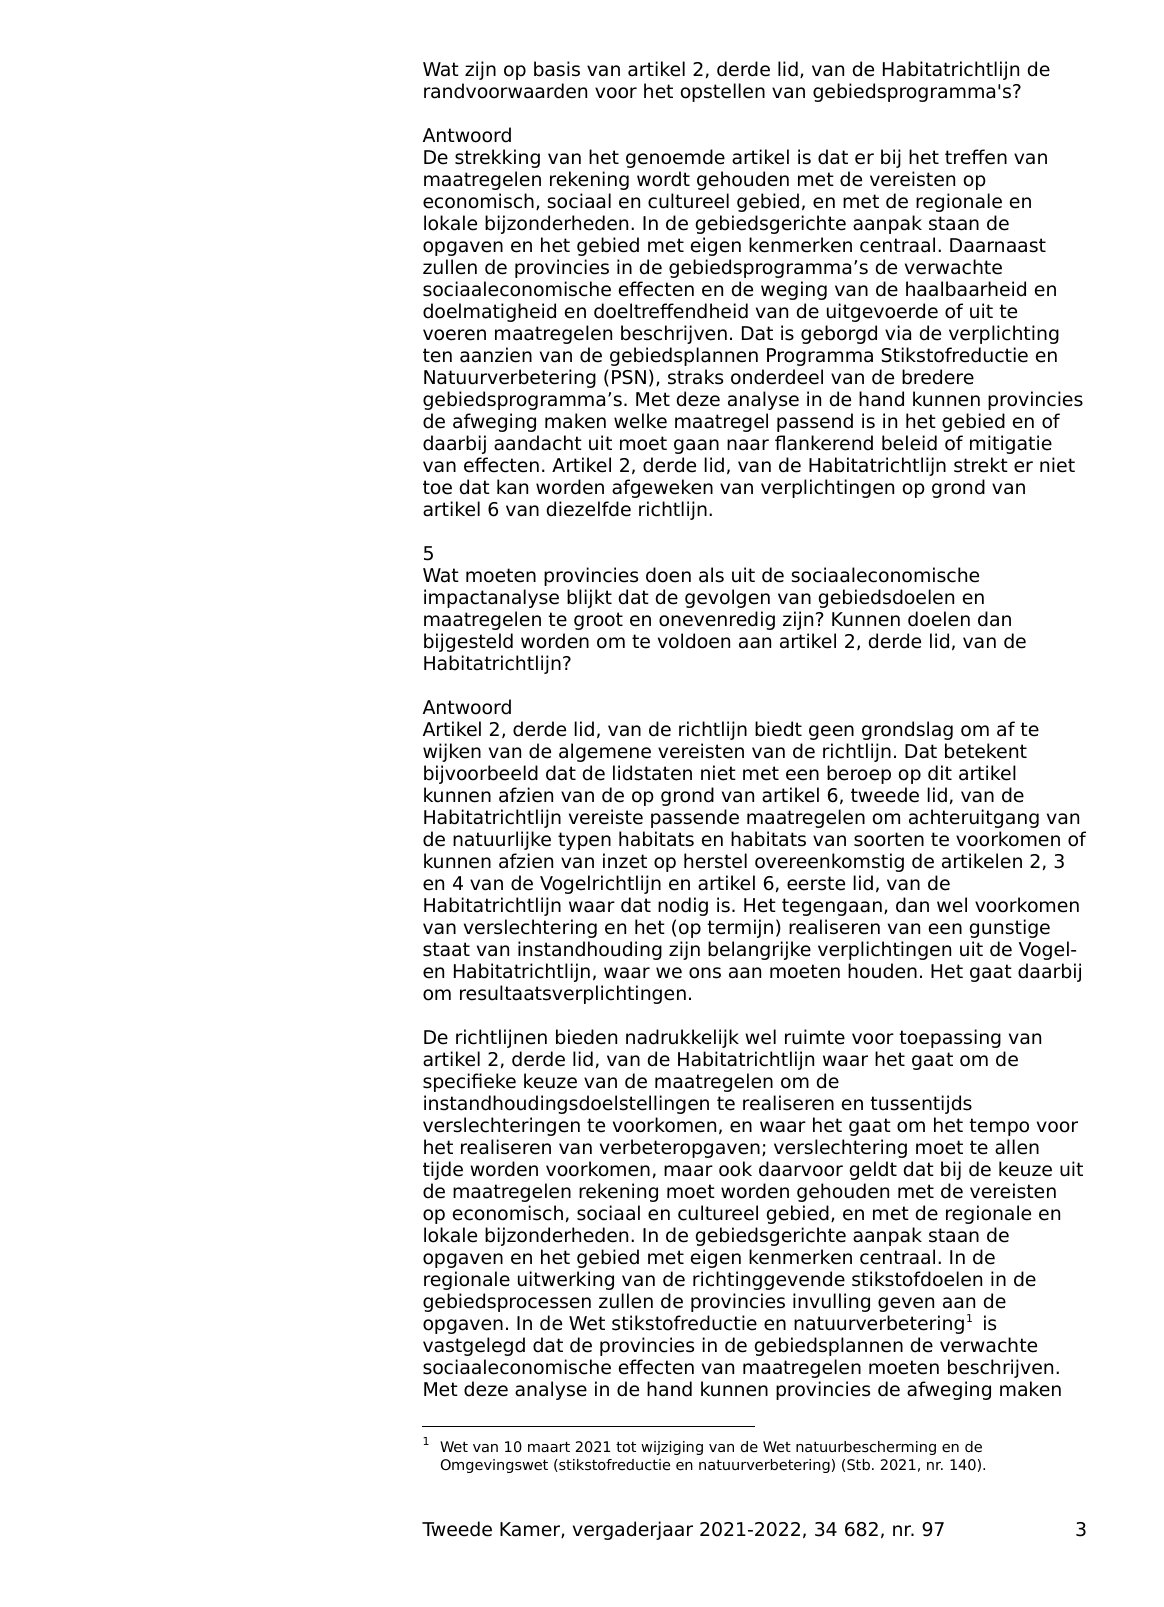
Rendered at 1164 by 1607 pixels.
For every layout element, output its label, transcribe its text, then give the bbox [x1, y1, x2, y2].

text Antwoord [422, 697, 1087, 719]
text Wet van 10 maart 2021 tot wijziging van de Wet natuurbescherming en de Omgevingswet (stikstofreductie en natuurverbetering) (Stb. 2021, nr. 140). [422, 1435, 1087, 1474]
text Wat zijn op basis van artikel 2, derde lid, van de Habitatrichtlijn de randvoorwaarden voor het opstellen van gebiedsprogramma's? [422, 59, 1087, 103]
text De strekking van het genoemde artikel is dat er bij het treffen van maatregelen rekening wordt gehouden met de vereisten op economisch, sociaal en cultureel gebied, en met de regionale en lokale bijzonderheden. In de gebiedsgerichte aanpak staan de opgaven en het gebied met eigen kenmerken centraal. Daarnaast zullen de provincies in de gebiedsprogramma’s de verwachte sociaaleconomische effecten en de weging van de haalbaarheid en doelmatigheid en doeltreffendheid van de uitgevoerde of uit te voeren maatregelen beschrijven. Dat is geborgd via de verplichting ten aanzien van de gebiedsplannen Programma Stikstofreductie en Natuurverbetering (PSN), straks onderdeel van de bredere gebiedsprogramma’s. Met deze analyse in de hand kunnen provincies de afweging maken welke maatregel passend is in het gebied en of daarbij aandacht uit moet gaan naar flankerend beleid of mitigatie van effecten. Artikel 2, derde lid, van de Habitatrichtlijn strekt er niet toe dat kan worden afgeweken van verplichtingen op grond van artikel 6 van diezelfde richtlijn. [422, 147, 1087, 521]
text Wat moeten provincies doen als uit de sociaaleconomische impactanalyse blijkt dat de gevolgen van gebiedsdoelen en maatregelen te groot en onevenredig zijn? Kunnen doelen dan bijgesteld worden om te voldoen aan artikel 2, derde lid, van de Habitatrichtlijn? [422, 565, 1087, 675]
text Artikel 2, derde lid, van de richtlijn biedt geen grondslag om af te wijken van de algemene vereisten van de richtlijn. Dat betekent bijvoorbeeld dat de lidstaten niet met een beroep op dit artikel kunnen afzien van de op grond van artikel 6, tweede lid, van de Habitatrichtlijn vereiste passende maatregelen om achteruitgang van de natuurlijke typen habitats en habitats van soorten te voorkomen of kunnen afzien van inzet op herstel overeenkomstig de artikelen 2, 3 en 4 van de Vogelrichtlijn en artikel 6, eerste lid, van de Habitatrichtlijn waar dat nodig is. Het tegengaan, dan wel voorkomen van verslechtering en het (op termijn) realiseren van een gunstige staat van instandhouding zijn belangrijke verplichtingen uit de Vogel- en Habitatrichtlijn, waar we ons aan moeten houden. Het gaat daarbij om resultaatsverplichtingen. [422, 719, 1087, 1005]
text De richtlijnen bieden nadrukkelijk wel ruimte voor toepassing van artikel 2, derde lid, van de Habitatrichtlijn waar het gaat om de specifieke keuze van de maatregelen om de instandhoudingsdoelstellingen te realiseren en tussentijds verslechteringen te voorkomen, en waar het gaat om het tempo voor het realiseren van verbeteropgaven; verslechtering moet te allen tijde worden voorkomen, maar ook daarvoor geldt dat bij de keuze uit de maatregelen rekening moet worden gehouden met de vereisten op economisch, sociaal en cultureel gebied, en met de regionale en lokale bijzonderheden. In de gebiedsgerichte aanpak staan de opgaven en het gebied met eigen kenmerken centraal. In de regionale uitwerking van de richtinggevende stikstofdoelen in de gebiedsprocessen zullen de provincies invulling geven aan de opgaven. In de Wet stikstofreductie en natuurverbetering is vastgelegd dat de provincies in de gebiedsplannen de verwachte sociaaleconomische effecten van maatregelen moeten beschrijven. Met deze analyse in de hand kunnen provincies de afweging maken [422, 1027, 1087, 1401]
text 5 [422, 543, 1087, 565]
text Antwoord [422, 125, 1087, 147]
